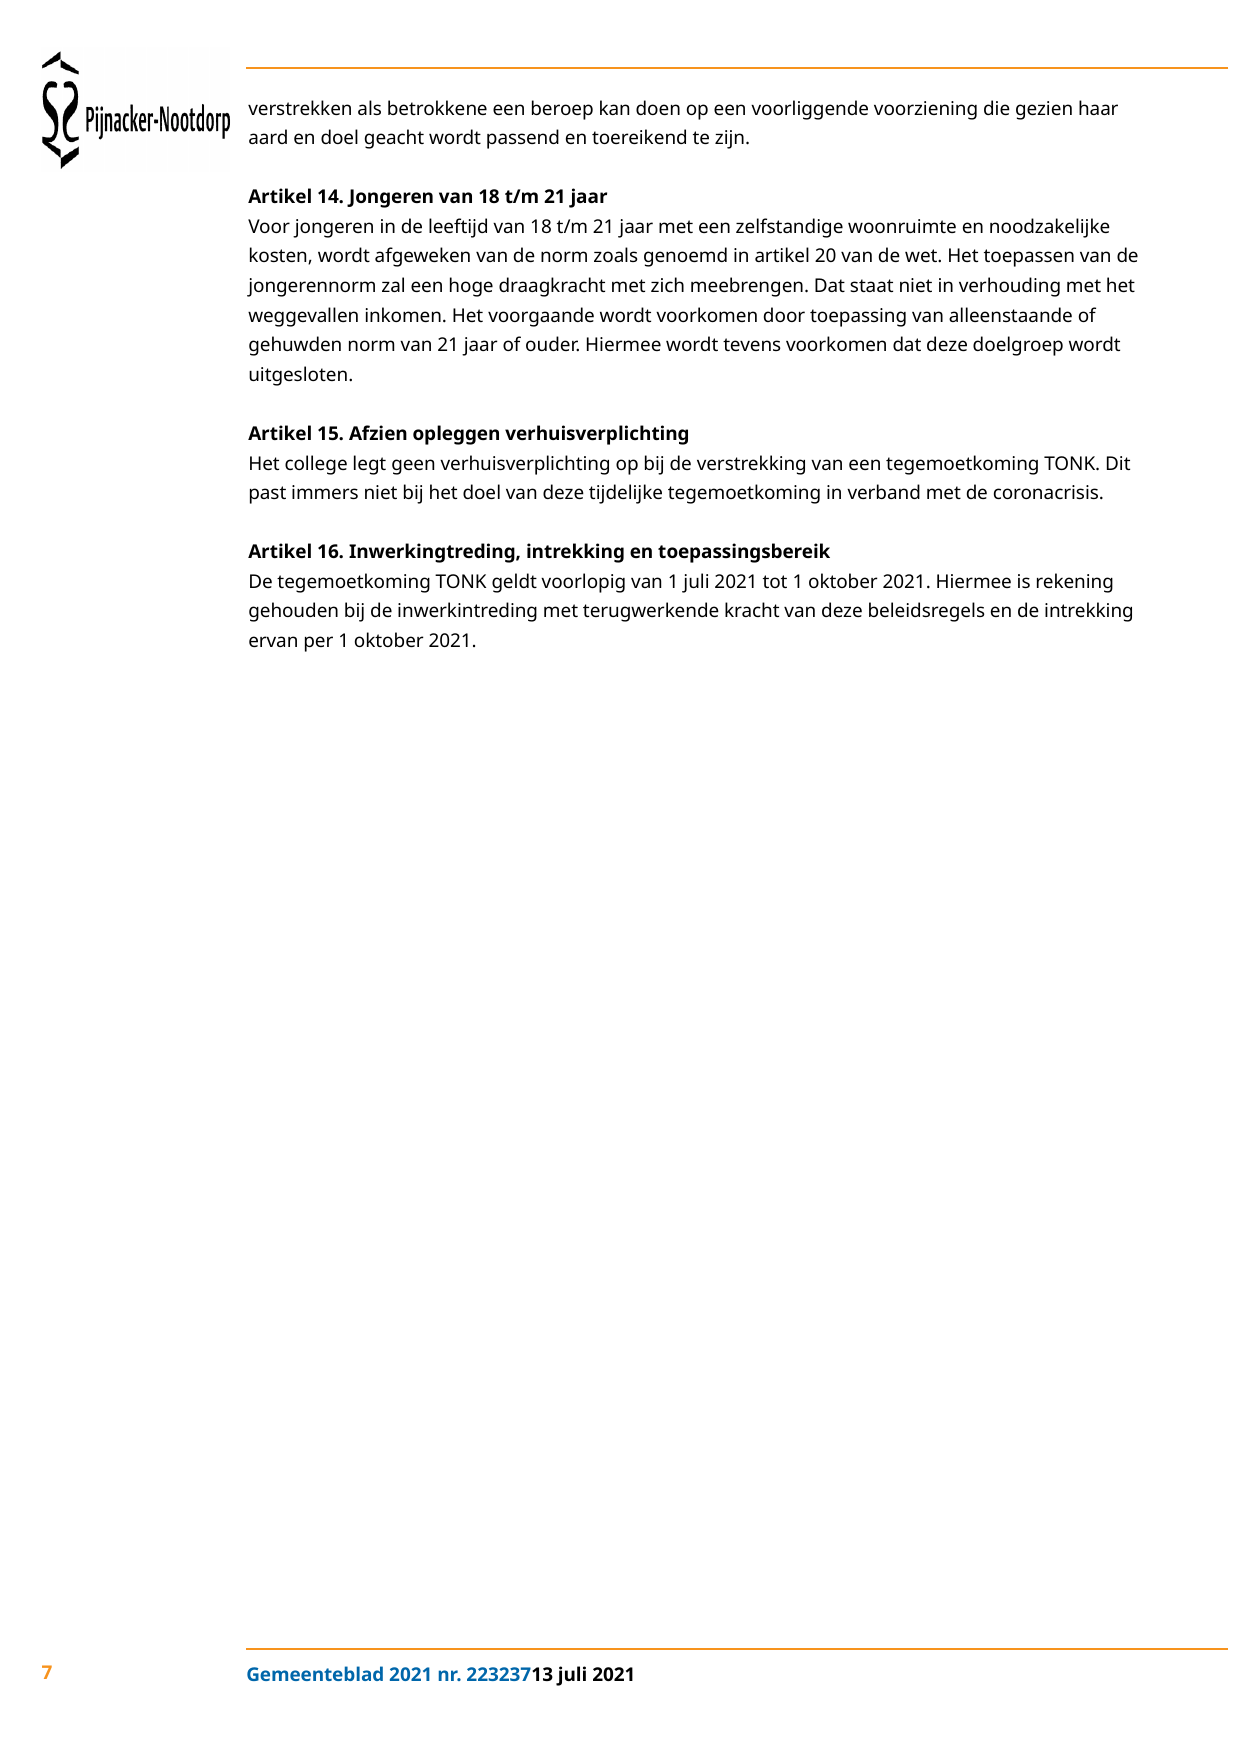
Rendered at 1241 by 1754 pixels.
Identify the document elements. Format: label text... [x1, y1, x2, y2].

text De tegemoetkoming TONK geldt voorlopig van 1 juli 2021 tot 1 oktober 2021. Hiermee is rekening gehouden bij de inwerkintreding met terugwerkende kracht van deze beleidsregels en de intrekking ervan per 1 oktober 2021. [248, 568, 1152, 653]
text Voor jongeren in de leeftijd van 18 t/m 21 jaar met een zelfstandige woonruimte en noodzakelijke kosten, wordt afgeweken van de norm zoals genoemd in artikel 20 van de wet. Het toepassen van de jongerennorm zal een hoge draagkracht met zich meebrengen. Dat staat niet in verhouding met het weggevallen inkomen. Het voorgaande wordt voorkomen door toepassing van alleenstaande of gehuwden norm van 21 jaar of ouder. Hiermee wordt tevens voorkomen dat deze doelgroep wordt uitgesloten. [248, 213, 1152, 387]
text Artikel 15. Afzien opleggen verhuisverplichting [248, 420, 1152, 446]
text Artikel 14. Jongeren van 18 t/m 21 jaar [248, 183, 1152, 209]
text Artikel 16. Inwerkingtreding, intrekking en toepassingsbereik [248, 538, 1152, 564]
text Het college legt geen verhuisverplichting op bij de verstrekking van een tegemoetkoming TONK. Dit past immers niet bij het doel van deze tijdelijke tegemoetkoming in verband met de coronacrisis. [248, 450, 1152, 505]
picture [41, 47, 231, 172]
text verstrekken als betrokkene een beroep kan doen op een voorliggende voorziening die gezien haar aard en doel geacht wordt passend en toereikend te zijn. [248, 95, 1152, 150]
